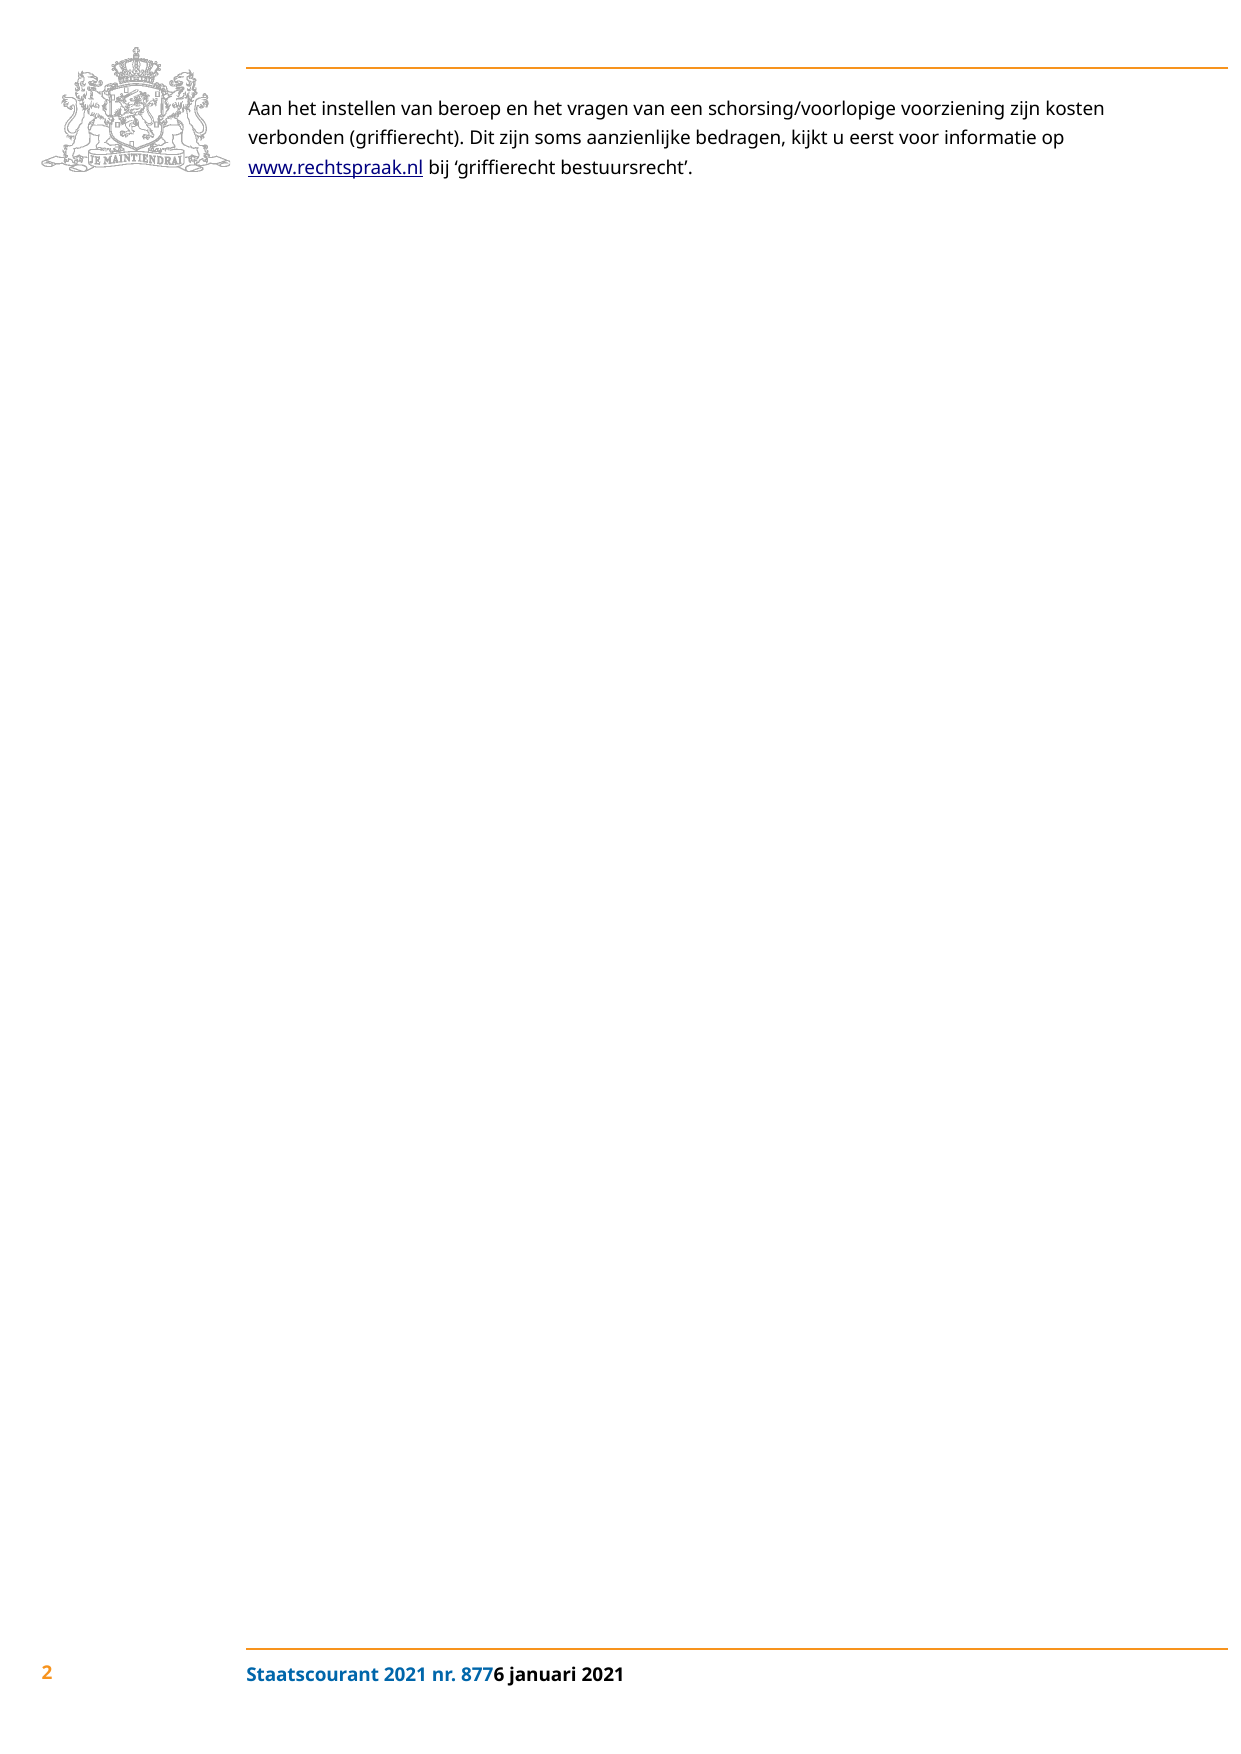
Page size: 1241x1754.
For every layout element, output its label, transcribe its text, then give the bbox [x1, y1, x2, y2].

picture [41, 47, 231, 172]
text Aan het instellen van beroep en het vragen van een schorsing/voorlopige voorziening zijn kosten verbonden (griffierecht). Dit zijn soms aanzienlijke bedragen, kijkt u eerst voor informatie op www.rechtspraak.nl bij ‘griffierecht bestuursrecht’. [248, 95, 1152, 180]
